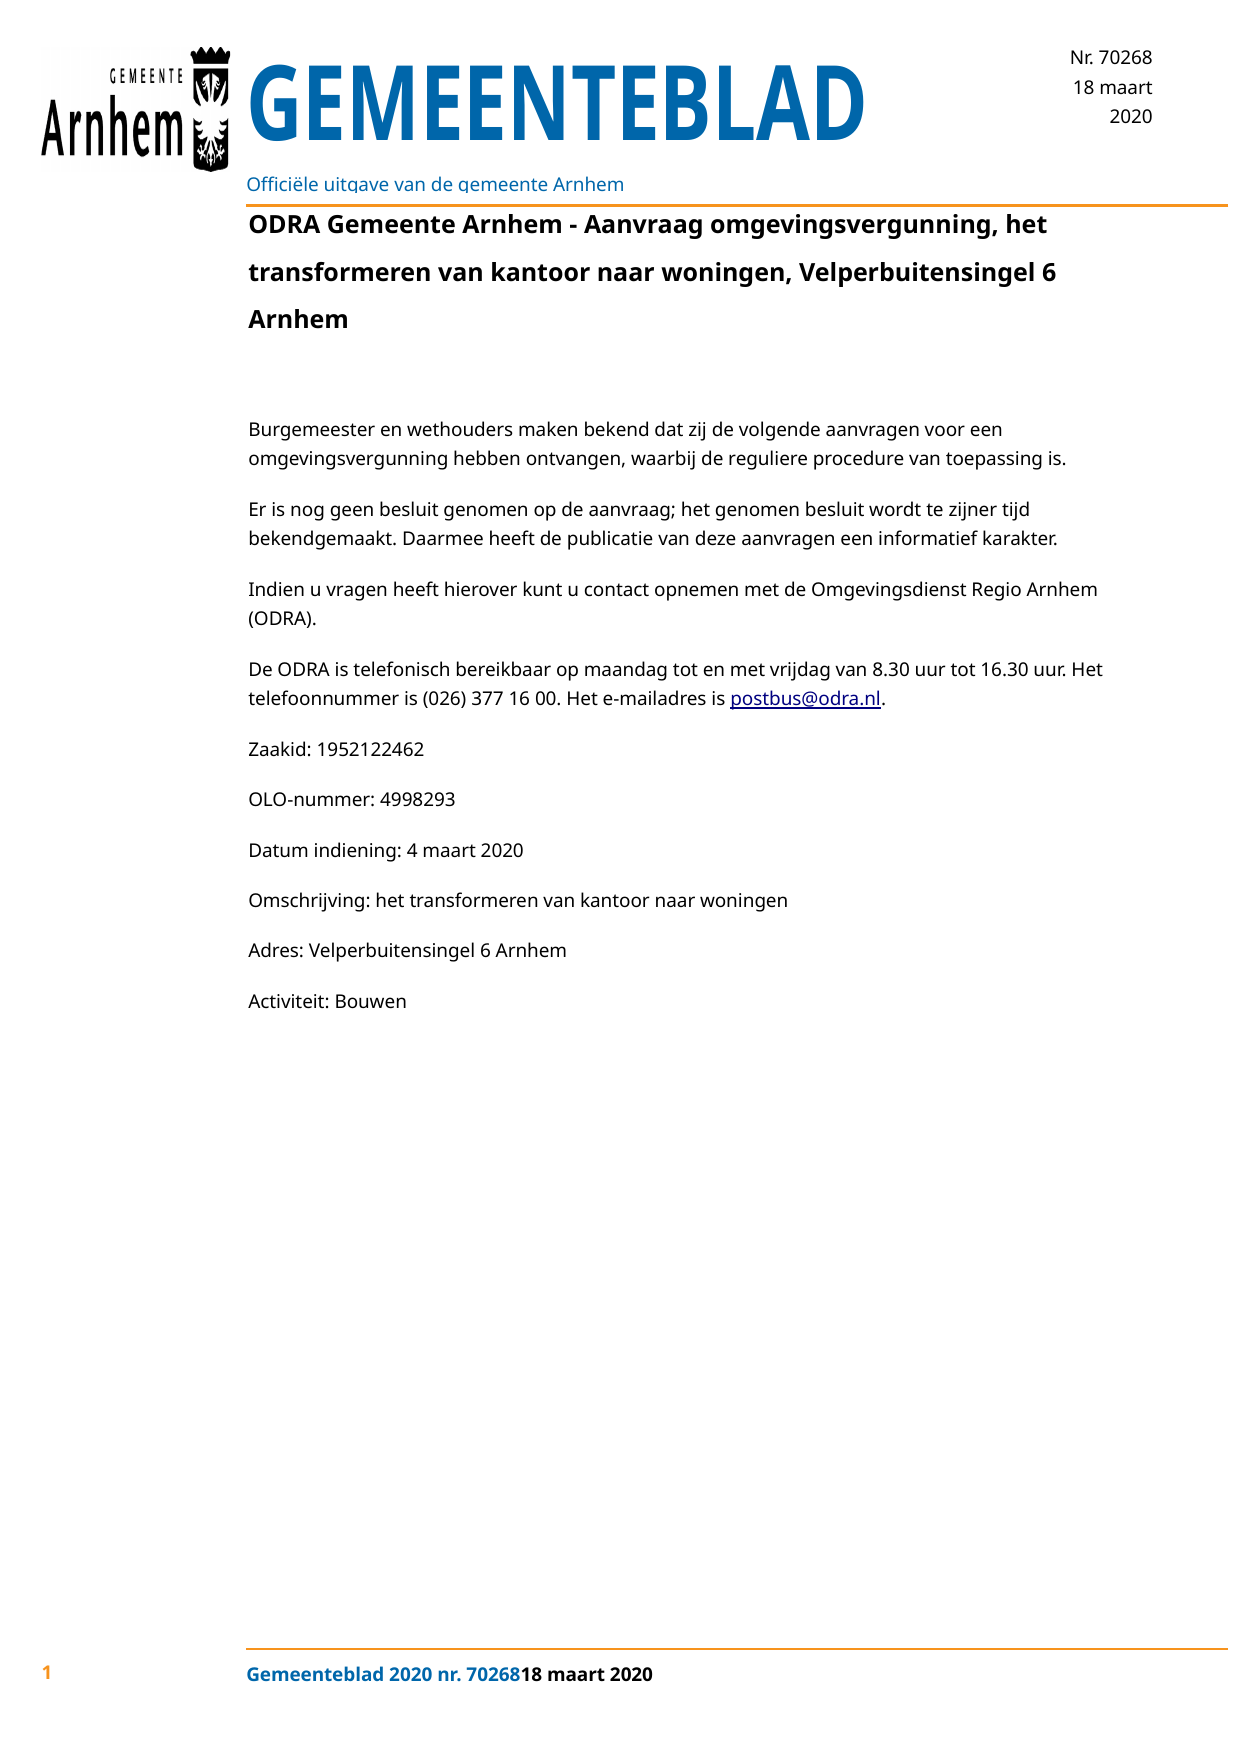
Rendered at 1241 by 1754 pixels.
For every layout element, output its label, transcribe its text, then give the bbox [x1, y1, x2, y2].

text Er is nog geen besluit genomen op de aanvraag; het genomen besluit wordt te zijner tijd bekendgemaakt. Daarmee heeft de publicatie van deze aanvragen een informatief karakter. [248, 496, 1152, 551]
text OLO-nummer: 4998293 [248, 786, 1152, 812]
text De ODRA is telefonisch bereikbaar op maandag tot en met vrijdag van 8.30 uur tot 16.30 uur. Het telefoonnummer is (026) 377 16 00. Het e-mailadres is postbus@odra.nl. [248, 656, 1152, 711]
text Activiteit: Bouwen [248, 988, 1152, 1014]
text ODRA Gemeente Arnhem - Aanvraag omgevingsvergunning, het transformeren van kantoor naar woningen, Velperbuitensingel 6 Arnhem [248, 207, 1152, 336]
text Burgemeester en wethouders maken bekend dat zij de volgende aanvragen voor een omgevingsvergunning hebben ontvangen, waarbij de reguliere procedure van toepassing is. [248, 416, 1152, 471]
text Datum indiening: 4 maart 2020 [248, 837, 1152, 862]
text Omschrijving: het transformeren van kantoor naar woningen [248, 887, 1152, 913]
picture [41, 47, 231, 172]
text Adres: Velperbuitensingel 6 Arnhem [248, 938, 1152, 963]
text Zaakid: 1952122462 [248, 736, 1152, 762]
text Indien u vragen heeft hierover kunt u contact opnemen met de Omgevingsdienst Regio Arnhem (ODRA). [248, 576, 1152, 631]
